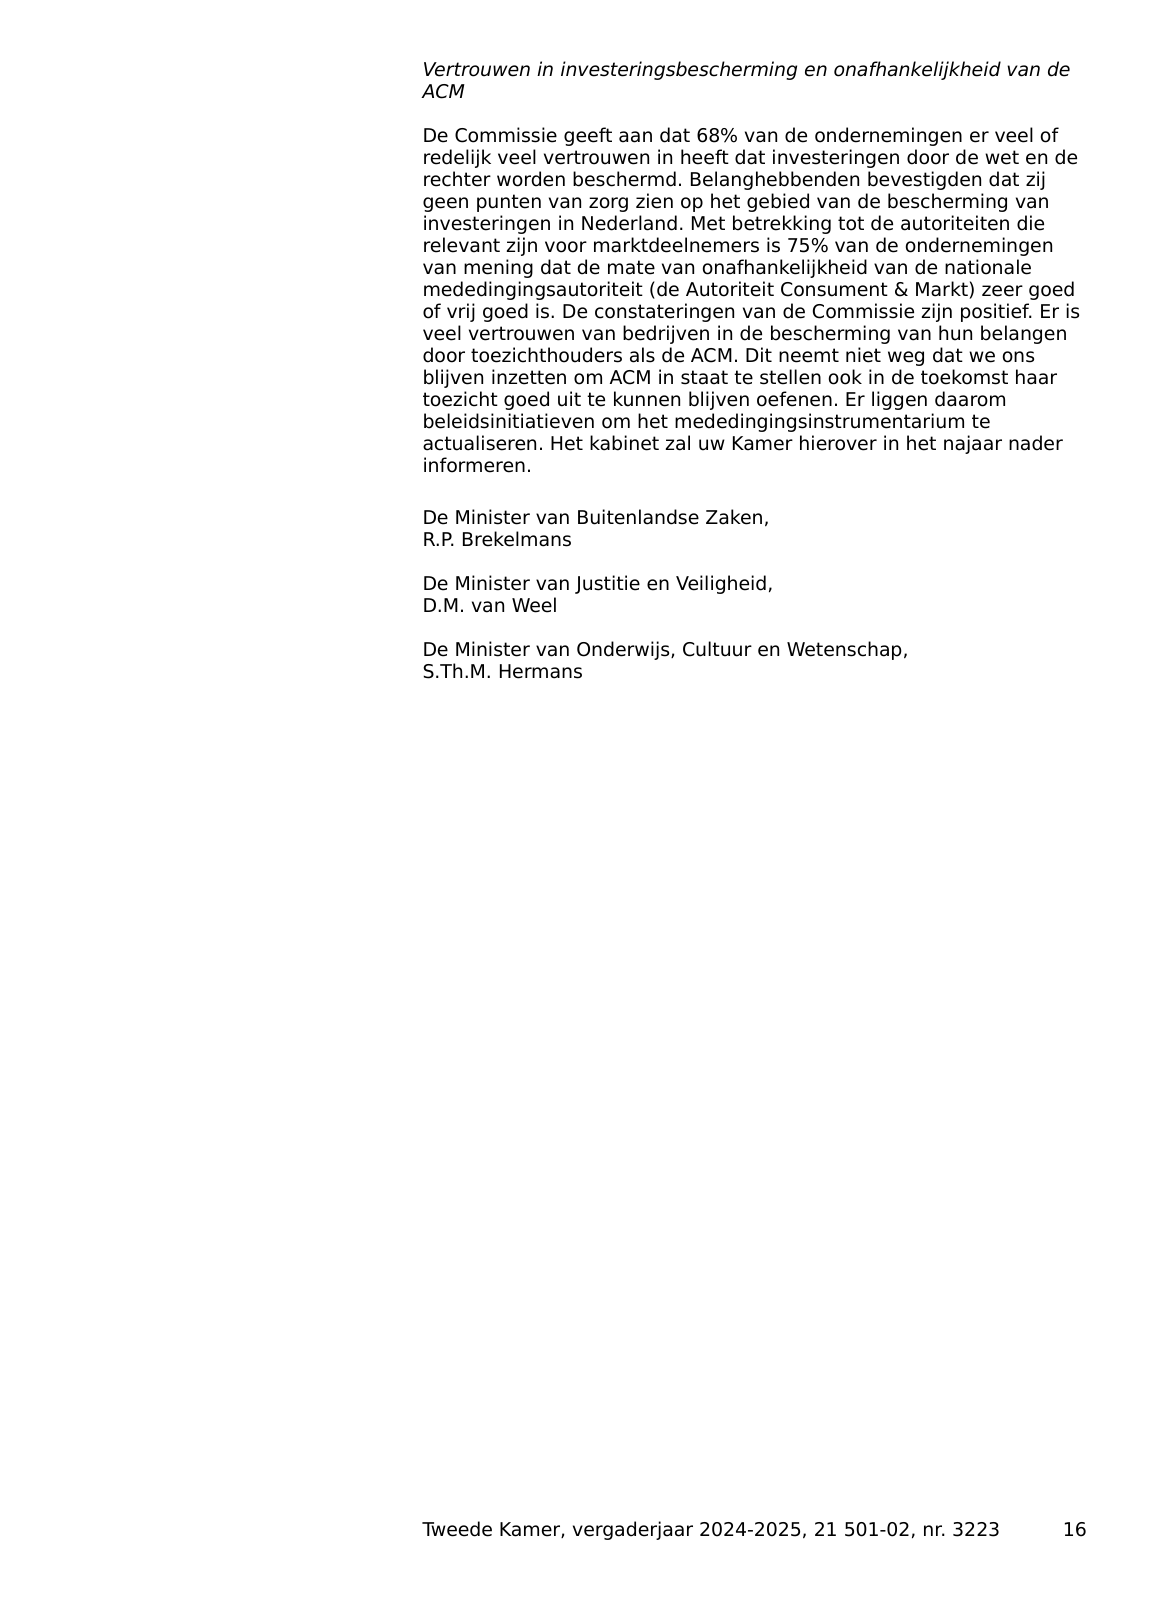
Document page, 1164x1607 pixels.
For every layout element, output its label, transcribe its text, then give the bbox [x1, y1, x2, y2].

text De Minister van Buitenlandse Zaken, R.P. Brekelmans [422, 507, 1087, 551]
subtitle Vertrouwen in investeringsbescherming en onafhankelijkheid van de ACM [422, 59, 1087, 103]
text De Minister van Onderwijs, Cultuur en Wetenschap, S.Th.M. Hermans [422, 639, 1087, 683]
text De Commissie geeft aan dat 68% van de ondernemingen er veel of redelijk veel vertrouwen in heeft dat investeringen door de wet en de rechter worden beschermd. Belanghebbenden bevestigden dat zij geen punten van zorg zien op het gebied van de bescherming van investeringen in Nederland. Met betrekking tot de autoriteiten die relevant zijn voor marktdeelnemers is 75% van de ondernemingen van mening dat de mate van onafhankelijkheid van de nationale mededingingsautoriteit (de Autoriteit Consument & Markt) zeer goed of vrij goed is. De constateringen van de Commissie zijn positief. Er is veel vertrouwen van bedrijven in de bescherming van hun belangen door toezichthouders als de ACM. Dit neemt niet weg dat we ons blijven inzetten om ACM in staat te stellen ook in de toekomst haar toezicht goed uit te kunnen blijven oefenen. Er liggen daarom beleidsinitiatieven om het mededingingsinstrumentarium te actualiseren. Het kabinet zal uw Kamer hierover in het najaar nader informeren. [422, 125, 1087, 477]
text De Minister van Justitie en Veiligheid, D.M. van Weel [422, 573, 1087, 617]
